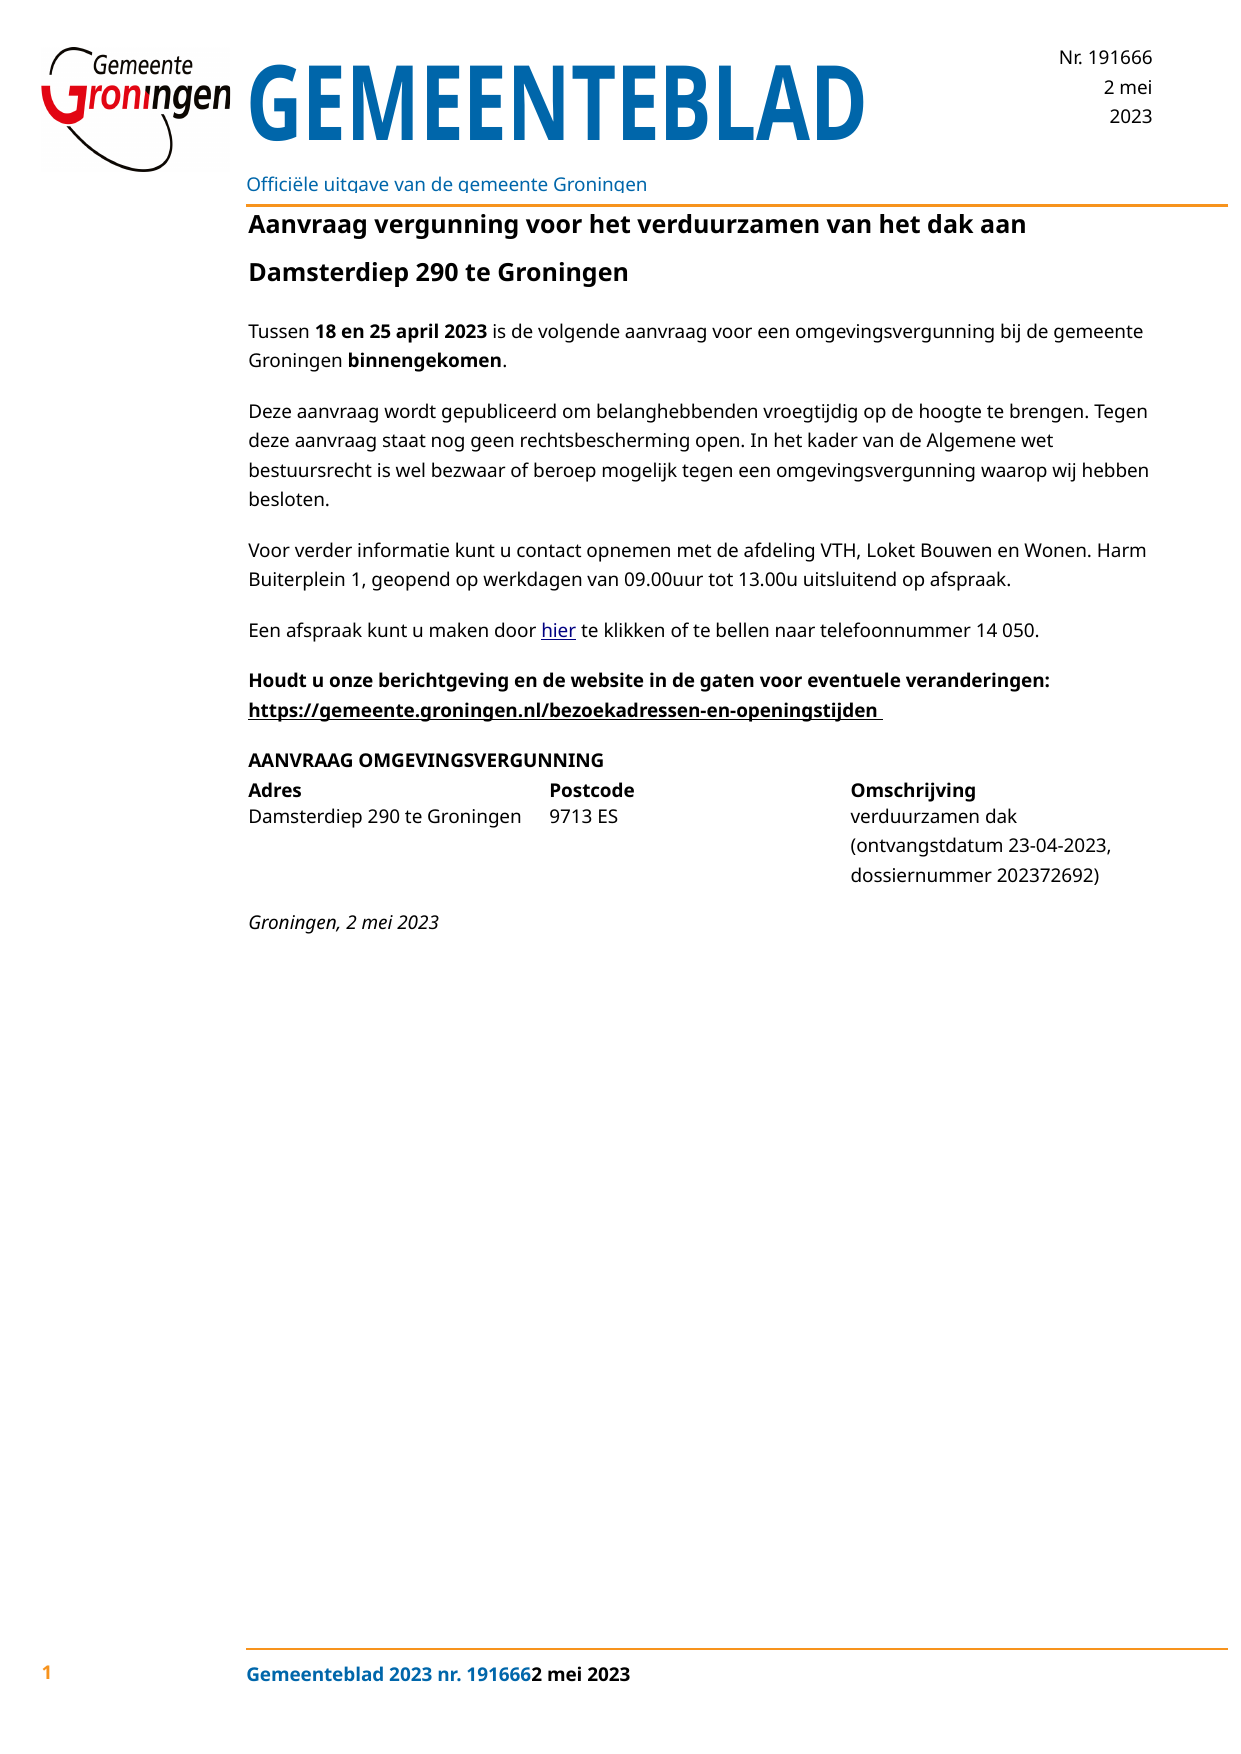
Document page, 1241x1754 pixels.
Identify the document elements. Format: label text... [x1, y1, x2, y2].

table_header Postcode [549, 777, 850, 803]
text Groningen, 2 mei 2023 [248, 909, 1152, 935]
text Voor verder informatie kunt u contact opnemen met de afdeling VTH, Loket Bouwen en Wonen. Harm Buiterplein 1, geopend op werkdagen van 09.00uur tot 13.00u uitsluitend op afspraak. [248, 537, 1152, 592]
table_cell verduurzamen dak (ontvangstdatum 23-04-2023, dossiernummer 202372692) [850, 803, 1152, 888]
table_cell Damsterdiep 290 te Groningen [248, 803, 549, 888]
text AANVRAAG OMGEVINGSVERGUNNING [248, 747, 1152, 773]
table_cell 9713 ES [549, 803, 850, 888]
text Deze aanvraag wordt gepubliceerd om belanghebbenden vroegtijdig op de hoogte te brengen. Tegen deze aanvraag staat nog geen rechtsbescherming open. In het kader van de Algemene wet bestuursrecht is wel bezwaar of beroep mogelijk tegen een omgevingsvergunning waarop wij hebben besloten. [248, 398, 1152, 512]
picture [41, 47, 231, 172]
text Aanvraag vergunning voor het verduurzamen van het dak aan Damsterdiep 290 te Groningen [248, 207, 1152, 288]
text Houdt u onze berichtgeving en de website in de gaten voor eventuele veranderingen: https://gemeente.groningen.nl/bezoekadressen-en-openingstijden [248, 667, 1152, 723]
table_header Omschrijving [850, 777, 1152, 803]
table_header Adres [248, 777, 549, 803]
text Een afspraak kunt u maken door hier te klikken of te bellen naar telefoonnummer 14 050. [248, 617, 1152, 643]
text Tussen 18 en 25 april 2023 is de volgende aanvraag voor een omgevingsvergunning bij de gemeente Groningen binnengekomen. [248, 318, 1152, 373]
